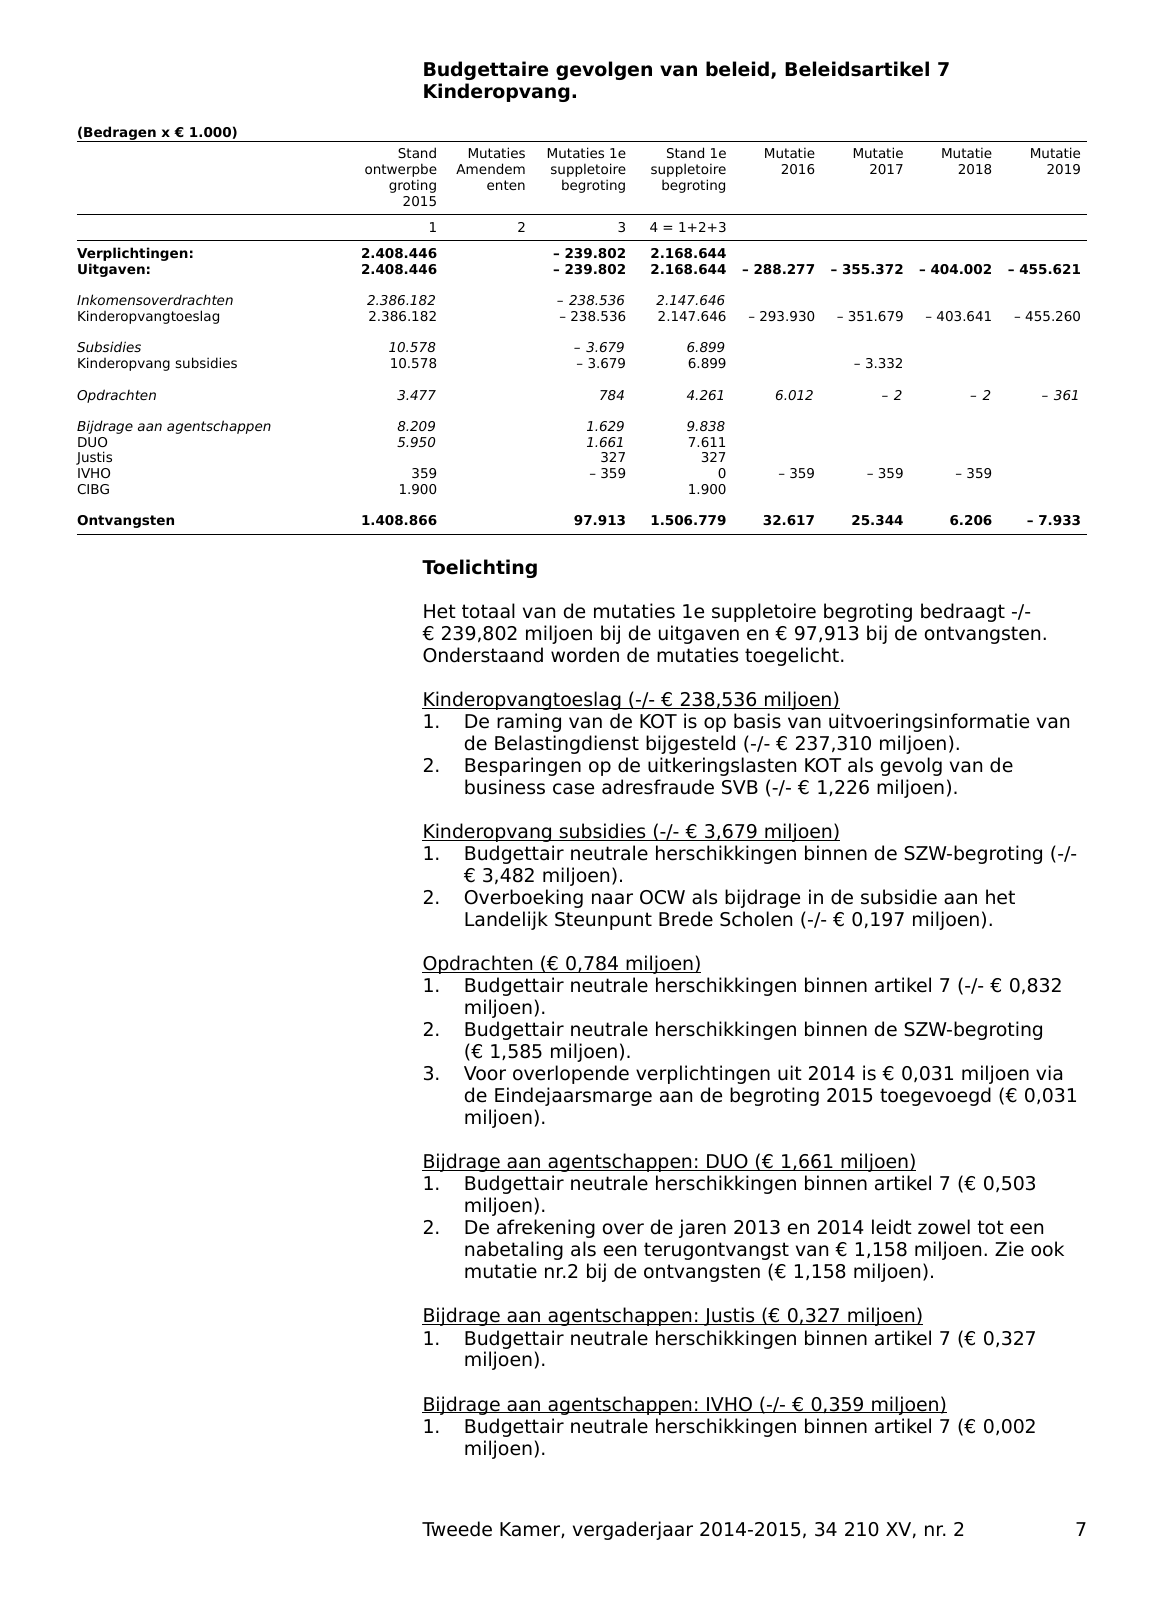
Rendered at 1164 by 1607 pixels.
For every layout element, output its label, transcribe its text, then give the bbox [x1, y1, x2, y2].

table_cell [77, 498, 354, 513]
text 1. De raming van de KOT is op basis van uitvoeringsinformatie van de Belastingdienst bijgesteld (-/- € 237,310 miljoen). [422, 711, 1087, 755]
subtitle Bijdrage aan agentschappen: DUO (€ 1,661 miljoen) [422, 1151, 1087, 1173]
table_cell [732, 293, 821, 309]
table_cell Justis [77, 450, 354, 466]
table_cell 10.578 [354, 356, 443, 372]
table_cell 2.386.182 [354, 293, 443, 309]
table_cell 0 [632, 466, 732, 482]
table_cell [821, 241, 909, 262]
table_cell [732, 372, 821, 387]
table_cell [443, 513, 531, 534]
table_cell CIBG [77, 482, 354, 497]
table_cell [732, 241, 821, 262]
table_cell 1.408.866 [354, 513, 443, 534]
table_cell Bijdrage aan agentschappen [77, 419, 354, 434]
table_cell – 238.536 [531, 293, 632, 309]
table_cell [909, 241, 998, 262]
table_cell [998, 435, 1087, 450]
text 2. Budgettair neutrale herschikkingen binnen de SZW-begroting (€ 1,585 miljoen). [422, 1019, 1087, 1063]
text 3. Voor overlopende verplichtingen uit 2014 is € 0,031 miljoen via de Eindejaarsmarge aan de begroting 2015 toegevoegd (€ 0,031 miljoen). [422, 1063, 1087, 1129]
table_cell Mutatie 2019 [998, 142, 1087, 214]
table_cell 6.012 [732, 388, 821, 403]
table_cell [443, 498, 531, 513]
table_cell [443, 435, 531, 450]
text 1. Budgettair neutrale herschikkingen binnen artikel 7 (€ 0,503 miljoen). [422, 1173, 1087, 1217]
table_cell [998, 466, 1087, 482]
subtitle Toelichting [422, 557, 1087, 579]
table_cell [732, 215, 821, 240]
table_cell Inkomensoverdrachten [77, 293, 354, 309]
table_cell – 238.536 [531, 309, 632, 324]
table_cell [821, 419, 909, 434]
table_cell [998, 498, 1087, 513]
table_cell 784 [531, 388, 632, 403]
table_cell 8.209 [354, 419, 443, 434]
table_cell [632, 372, 732, 387]
table_cell 1.661 [531, 435, 632, 450]
table_cell 1.900 [632, 482, 732, 497]
table_cell [531, 498, 632, 513]
table_cell [821, 340, 909, 356]
table_cell [998, 277, 1087, 293]
table_cell [531, 482, 632, 497]
table_cell 359 [354, 466, 443, 482]
table_cell [998, 372, 1087, 387]
table_cell [821, 498, 909, 513]
table_cell – 361 [998, 388, 1087, 403]
table_cell [77, 215, 354, 240]
table_cell [354, 403, 443, 419]
table_cell [354, 450, 443, 466]
table_cell [732, 277, 821, 293]
table_cell – 2 [909, 388, 998, 403]
table_cell [909, 356, 998, 372]
table_cell – 3.332 [821, 356, 909, 372]
table_cell [998, 340, 1087, 356]
table_cell [77, 403, 354, 419]
table_cell 32.617 [732, 513, 821, 534]
table_cell Kinderopvangtoeslag [77, 309, 354, 324]
table_cell – 239.802 [531, 262, 632, 277]
subtitle Opdrachten (€ 0,784 miljoen) [422, 953, 1087, 975]
table_cell [531, 325, 632, 340]
table_cell – 359 [821, 466, 909, 482]
table_cell [821, 450, 909, 466]
table_cell [732, 403, 821, 419]
table_cell [998, 293, 1087, 309]
table_cell [77, 277, 354, 293]
table_cell 7.611 [632, 435, 732, 450]
table_cell [443, 419, 531, 434]
table_cell [443, 356, 531, 372]
table_cell 2.168.644 [632, 241, 732, 262]
table_cell 1.629 [531, 419, 632, 434]
table_cell [732, 340, 821, 356]
table_cell [531, 277, 632, 293]
table_cell [77, 325, 354, 340]
table_cell [354, 277, 443, 293]
table_cell Subsidies [77, 340, 354, 356]
table_cell [998, 403, 1087, 419]
table_cell – 359 [531, 466, 632, 482]
table_cell 9.838 [632, 419, 732, 434]
table_cell – 351.679 [821, 309, 909, 324]
table_cell [632, 498, 732, 513]
table_cell Ontvangsten [77, 513, 354, 534]
table_cell Mutatie 2018 [909, 142, 998, 214]
table_cell 327 [531, 450, 632, 466]
table_cell [821, 325, 909, 340]
table_cell – 3.679 [531, 356, 632, 372]
table_cell 4 = 1+2+3 [632, 215, 732, 240]
table_cell [354, 325, 443, 340]
table_cell [909, 498, 998, 513]
table_cell [998, 215, 1087, 240]
text 2. Overboeking naar OCW als bijdrage in de subsidie aan het Landelijk Steunpunt Brede Scholen (-/- € 0,197 miljoen). [422, 887, 1087, 931]
text Het totaal van de mutaties 1e suppletoire begroting bedraagt -/- € 239,802 miljoen bij de uitgaven en € 97,913 bij de ontvangsten. Onderstaand worden de mutaties toegelicht. [422, 601, 1087, 667]
table_cell – 355.372 [821, 262, 909, 277]
table_cell 3.477 [354, 388, 443, 403]
table_cell [443, 340, 531, 356]
table_cell 1.900 [354, 482, 443, 497]
text 1. Budgettair neutrale herschikkingen binnen artikel 7 (€ 0,327 miljoen). [422, 1327, 1087, 1371]
table_cell [909, 340, 998, 356]
table_cell 6.899 [632, 356, 732, 372]
table_cell – 293.930 [732, 309, 821, 324]
table_cell 5.950 [354, 435, 443, 450]
table_cell 2.386.182 [354, 309, 443, 324]
table_cell [998, 419, 1087, 434]
table_cell [821, 277, 909, 293]
table_cell [821, 403, 909, 419]
table_cell DUO [77, 435, 354, 450]
table_cell – 7.933 [998, 513, 1087, 534]
table_cell Mutaties Amendementen [443, 142, 531, 214]
text 1. Budgettair neutrale herschikkingen binnen artikel 7 (-/- € 0,832 miljoen). [422, 975, 1087, 1019]
table_cell [821, 293, 909, 309]
table_cell [443, 241, 531, 262]
table_cell – 288.277 [732, 262, 821, 277]
text 1. Budgettair neutrale herschikkingen binnen artikel 7 (€ 0,002 miljoen). [422, 1416, 1087, 1459]
table_cell 1.506.779 [632, 513, 732, 534]
table_cell Mutatie 2016 [732, 142, 821, 214]
table_cell [909, 419, 998, 434]
table_cell [909, 372, 998, 387]
table_cell 2.408.446 [354, 241, 443, 262]
table_cell [909, 325, 998, 340]
table_cell [998, 450, 1087, 466]
text 1. Budgettair neutrale herschikkingen binnen de SZW-begroting (-/- € 3,482 miljoen). [422, 843, 1087, 887]
table_cell 2 [443, 215, 531, 240]
table_cell [443, 262, 531, 277]
table_cell 4.261 [632, 388, 732, 403]
table_cell [632, 325, 732, 340]
table_cell Stand 1e suppletoire begroting [632, 142, 732, 214]
table_cell 6.206 [909, 513, 998, 534]
table_cell 6.899 [632, 340, 732, 356]
table_cell [909, 293, 998, 309]
table_cell [632, 403, 732, 419]
table_cell [732, 435, 821, 450]
table_cell 2.147.646 [632, 293, 732, 309]
table_cell [77, 372, 354, 387]
table_cell [998, 356, 1087, 372]
table_cell – 359 [909, 466, 998, 482]
table_cell – 403.641 [909, 309, 998, 324]
table_cell [909, 435, 998, 450]
subtitle Budgettaire gevolgen van beleid, Beleidsartikel 7 Kinderopvang. [422, 59, 1087, 103]
table_cell Mutaties 1e suppletoire begroting [531, 142, 632, 214]
table_cell – 455.621 [998, 262, 1087, 277]
table_cell 2.168.644 [632, 262, 732, 277]
table_cell 327 [632, 450, 732, 466]
table_cell – 239.802 [531, 241, 632, 262]
table_cell – 359 [732, 466, 821, 482]
table_cell [354, 372, 443, 387]
table_cell [531, 403, 632, 419]
table_cell 97.913 [531, 513, 632, 534]
table_cell Opdrachten [77, 388, 354, 403]
table_cell Verplichtingen: [77, 241, 354, 262]
table_cell 2.408.446 [354, 262, 443, 277]
table_cell [732, 498, 821, 513]
table_cell Kinderopvang subsidies [77, 356, 354, 372]
table_cell [443, 466, 531, 482]
table_cell – 455.260 [998, 309, 1087, 324]
table_cell [909, 277, 998, 293]
table_cell [443, 277, 531, 293]
table_cell [909, 403, 998, 419]
subtitle Kinderopvang subsidies (-/- € 3,679 miljoen) [422, 821, 1087, 843]
table_cell [821, 372, 909, 387]
table_cell [354, 498, 443, 513]
table_cell [909, 450, 998, 466]
subtitle Bijdrage aan agentschappen: IVHO (-/- € 0,359 miljoen) [422, 1393, 1087, 1416]
table_cell [443, 325, 531, 340]
text 2. Besparingen op de uitkeringslasten KOT als gevolg van de business case adresfraude SVB (-/- € 1,226 miljoen). [422, 755, 1087, 799]
table_cell [909, 215, 998, 240]
table_cell 10.578 [354, 340, 443, 356]
table_cell [443, 482, 531, 497]
table_cell [443, 293, 531, 309]
table_cell – 404.002 [909, 262, 998, 277]
subtitle Bijdrage aan agentschappen: Justis (€ 0,327 miljoen) [422, 1305, 1087, 1327]
table_cell IVHO [77, 466, 354, 482]
table_cell [732, 450, 821, 466]
table_cell Stand ontwerpbegroting 2015 [354, 142, 443, 214]
table_cell [732, 325, 821, 340]
table_header (Bedragen x € 1.000) [77, 125, 1087, 141]
table_cell [443, 372, 531, 387]
table_cell [998, 325, 1087, 340]
table_cell 1 [354, 215, 443, 240]
table_cell 25.344 [821, 513, 909, 534]
table_cell [821, 215, 909, 240]
table_cell [443, 403, 531, 419]
table_cell [821, 435, 909, 450]
table_cell [77, 142, 354, 214]
subtitle Kinderopvangtoeslag (-/- € 238,536 miljoen) [422, 689, 1087, 711]
text 2. De afrekening over de jaren 2013 en 2014 leidt zowel tot een nabetaling als een terugontvangst van € 1,158 miljoen. Zie ook mutatie nr.2 bij de ontvangsten (€ 1,158 miljoen). [422, 1217, 1087, 1283]
table_cell [443, 450, 531, 466]
table_cell [531, 372, 632, 387]
table_cell Uitgaven: [77, 262, 354, 277]
table_cell – 2 [821, 388, 909, 403]
table_cell [998, 482, 1087, 497]
table_cell [998, 241, 1087, 262]
table_cell 3 [531, 215, 632, 240]
table_cell Mutatie 2017 [821, 142, 909, 214]
table_cell [732, 356, 821, 372]
table_cell [443, 309, 531, 324]
table_cell [632, 277, 732, 293]
table_cell [732, 419, 821, 434]
table_cell [821, 482, 909, 497]
table_cell [443, 388, 531, 403]
table_cell – 3.679 [531, 340, 632, 356]
table_cell 2.147.646 [632, 309, 732, 324]
table_cell [732, 482, 821, 497]
table_cell [909, 482, 998, 497]
